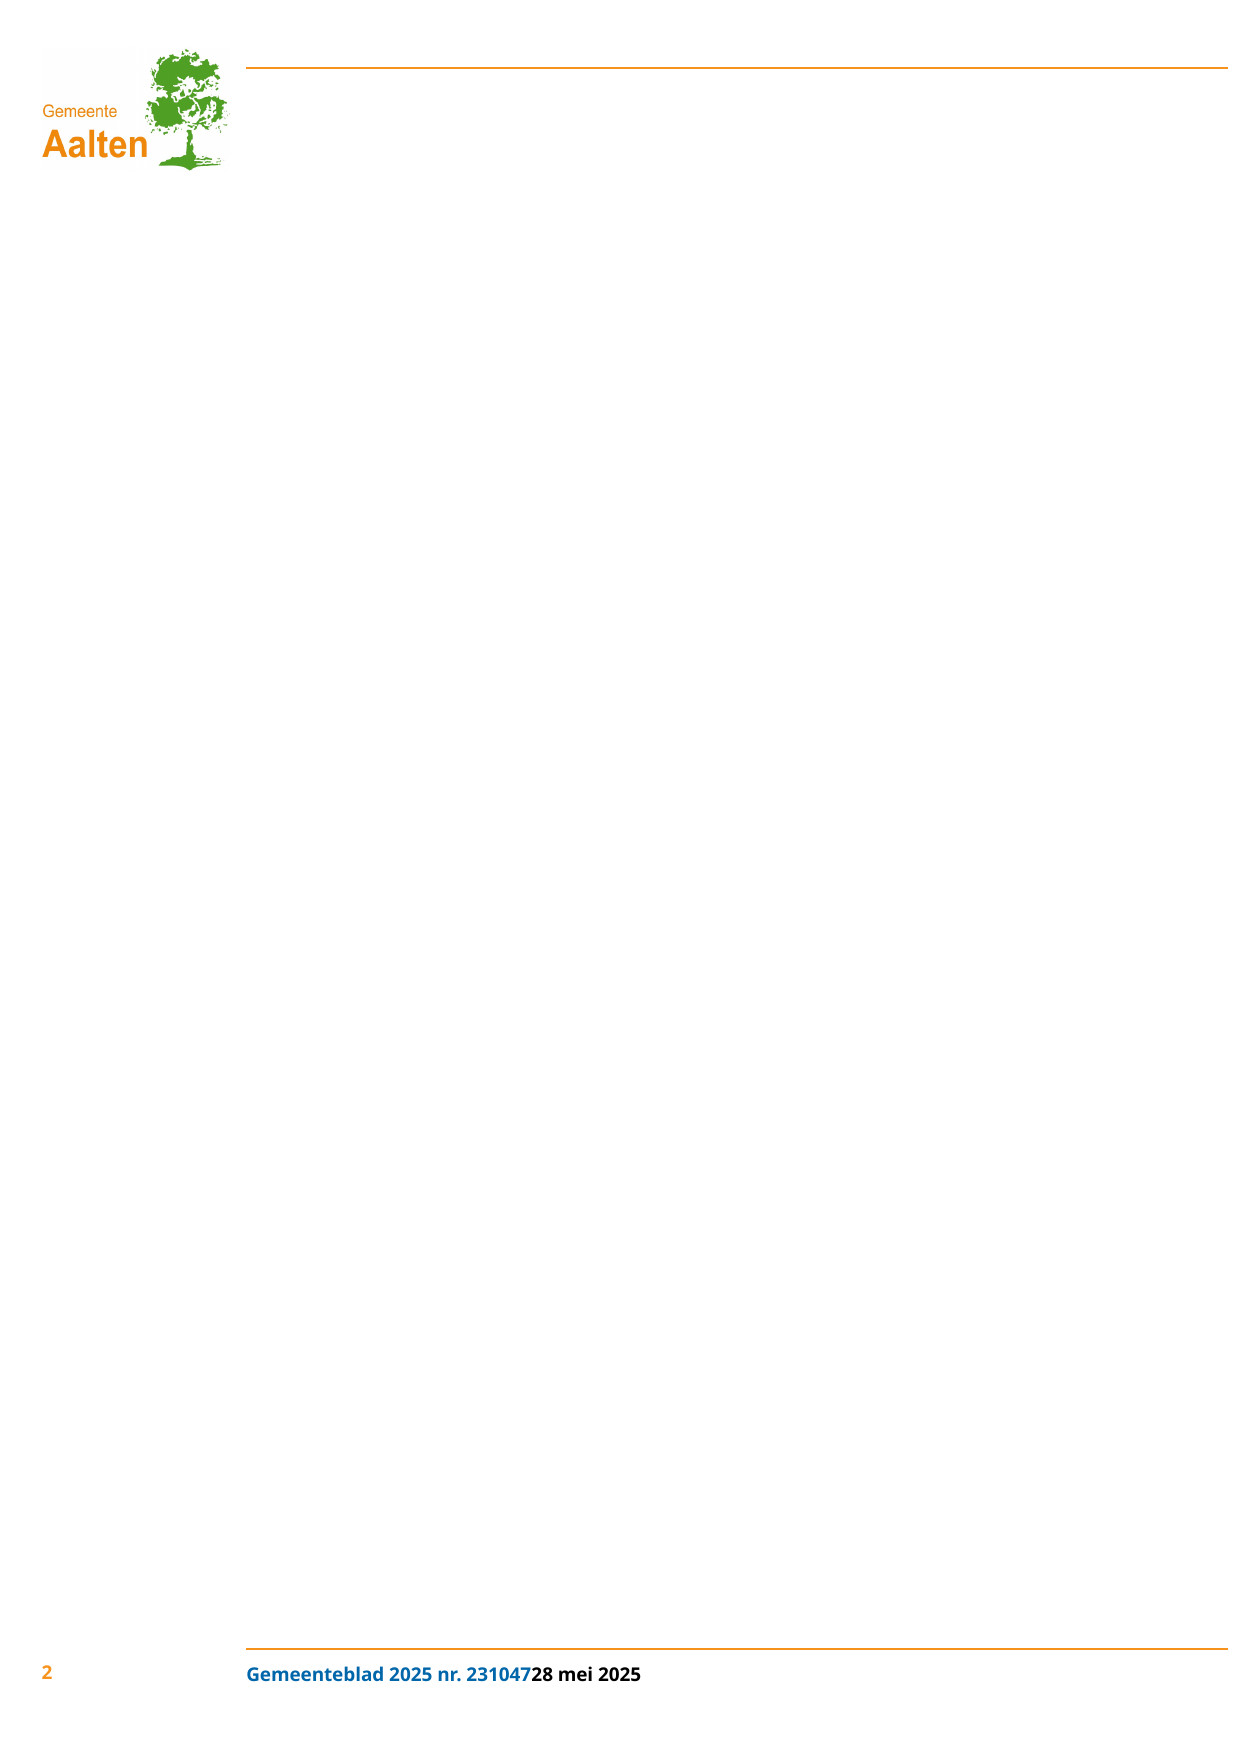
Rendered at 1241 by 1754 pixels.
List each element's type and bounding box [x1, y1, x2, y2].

picture [41, 47, 231, 172]
